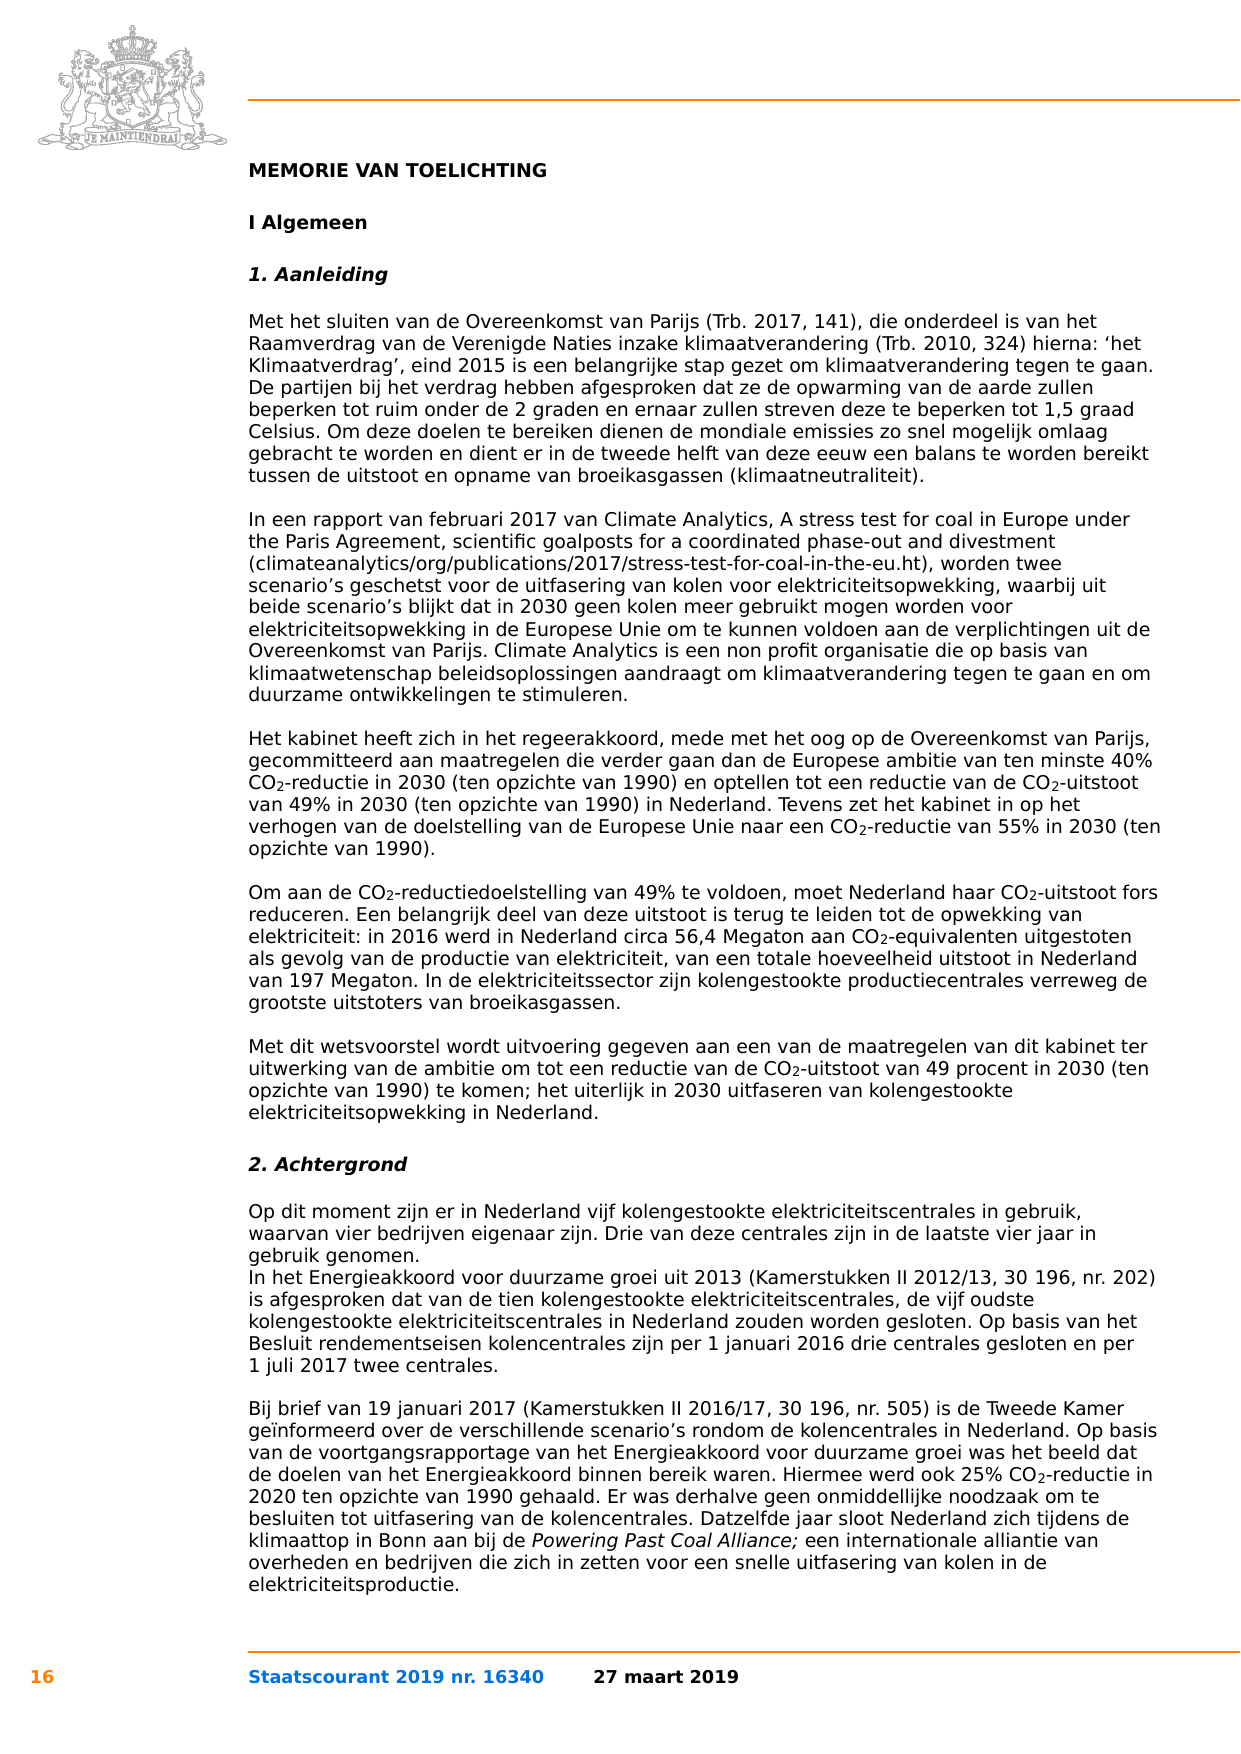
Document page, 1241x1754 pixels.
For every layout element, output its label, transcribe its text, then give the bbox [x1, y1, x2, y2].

text Bij brief van 19 januari 2017 (Kamerstukken II 2016/17, 30 196, nr. 505) is de Tweede Kamer geïnformeerd over de verschillende scenario’s rondom de kolencentrales in Nederland. Op basis van de voortgangsrapportage van het Energieakkoord voor duurzame groei was het beeld dat de doelen van het Energieakkoord binnen bereik waren. Hiermee werd ook 25% CO2-reductie in 2020 ten opzichte van 1990 gehaald. Er was derhalve geen onmiddellijke noodzaak om te besluiten tot uitfasering van de kolencentrales. Datzelfde jaar sloot Nederland zich tijdens de klimaattop in Bonn aan bij de Powering Past Coal Alliance; een internationale alliantie van overheden en bedrijven die zich in zetten voor een snelle uitfasering van kolen in de elektriciteitsproductie. [248, 1398, 1163, 1596]
subtitle I Algemeen [248, 212, 1163, 234]
subtitle 2. Achtergrond [248, 1154, 1163, 1176]
picture [38, 25, 227, 150]
subtitle 1. Aanleiding [248, 264, 1163, 286]
text In een rapport van februari 2017 van Climate Analytics, A stress test for coal in Europe under the Paris Agreement, scientific goalposts for a coordinated phase-out and divestment (climateanalytics/org/publications/2017/stress-test-for-coal-in-the-eu.ht), worden twee scenario’s geschetst voor de uitfasering van kolen voor elektriciteitsopwekking, waarbij uit beide scenario’s blijkt dat in 2030 geen kolen meer gebruikt mogen worden voor elektriciteitsopwekking in de Europese Unie om te kunnen voldoen aan de verplichtingen uit de Overeenkomst van Parijs. Climate Analytics is een non profit organisatie die op basis van klimaatwetenschap beleidsoplossingen aandraagt om klimaatverandering tegen te gaan en om duurzame ontwikkelingen te stimuleren. [248, 508, 1163, 706]
text Op dit moment zijn er in Nederland vijf kolengestookte elektriciteitscentrales in gebruik, waarvan vier bedrijven eigenaar zijn. Drie van deze centrales zijn in de laatste vier jaar in gebruik genomen. [248, 1201, 1163, 1267]
subtitle MEMORIE VAN TOELICHTING [248, 160, 1163, 182]
text Met dit wetsvoorstel wordt uitvoering gegeven aan een van de maatregelen van dit kabinet ter uitwerking van de ambitie om tot een reductie van de CO2-uitstoot van 49 procent in 2030 (ten opzichte van 1990) te komen; het uiterlijk in 2030 uitfaseren van kolengestookte elektriciteitsopwekking in Nederland. [248, 1036, 1163, 1124]
text Het kabinet heeft zich in het regeerakkoord, mede met het oog op de Overeenkomst van Parijs, gecommitteerd aan maatregelen die verder gaan dan de Europese ambitie van ten minste 40% CO2-reductie in 2030 (ten opzichte van 1990) en optellen tot een reductie van de CO2-uitstoot van 49% in 2030 (ten opzichte van 1990) in Nederland. Tevens zet het kabinet in op het verhogen van de doelstelling van de Europese Unie naar een CO2-reductie van 55% in 2030 (ten opzichte van 1990). [248, 728, 1163, 860]
text Met het sluiten van de Overeenkomst van Parijs (Trb. 2017, 141), die onderdeel is van het Raamverdrag van de Verenigde Naties inzake klimaatverandering (Trb. 2010, 324) hierna: ‘het Klimaatverdrag’, eind 2015 is een belangrijke stap gezet om klimaatverandering tegen te gaan. De partijen bij het verdrag hebben afgesproken dat ze de opwarming van de aarde zullen beperken tot ruim onder de 2 graden en ernaar zullen streven deze te beperken tot 1,5 graad Celsius. Om deze doelen te bereiken dienen de mondiale emissies zo snel mogelijk omlaag gebracht te worden en dient er in de tweede helft van deze eeuw een balans te worden bereikt tussen de uitstoot en opname van broeikasgassen (klimaatneutraliteit). [248, 311, 1163, 487]
text Om aan de CO2-reductiedoelstelling van 49% te voldoen, moet Nederland haar CO2-uitstoot fors reduceren. Een belangrijk deel van deze uitstoot is terug te leiden tot de opwekking van elektriciteit: in 2016 werd in Nederland circa 56,4 Megaton aan CO2-equivalenten uitgestoten als gevolg van de productie van elektriciteit, van een totale hoeveelheid uitstoot in Nederland van 197 Megaton. In de elektriciteitssector zijn kolengestookte productiecentrales verreweg de grootste uitstoters van broeikasgassen. [248, 882, 1163, 1014]
text In het Energieakkoord voor duurzame groei uit 2013 (Kamerstukken II 2012/13, 30 196, nr. 202) is afgesproken dat van de tien kolengestookte elektriciteitscentrales, de vijf oudste kolengestookte elektriciteitscentrales in Nederland zouden worden gesloten. Op basis van het Besluit rendementseisen kolencentrales zijn per 1 januari 2016 drie centrales gesloten en per 1 juli 2017 twee centrales. [248, 1267, 1163, 1376]
